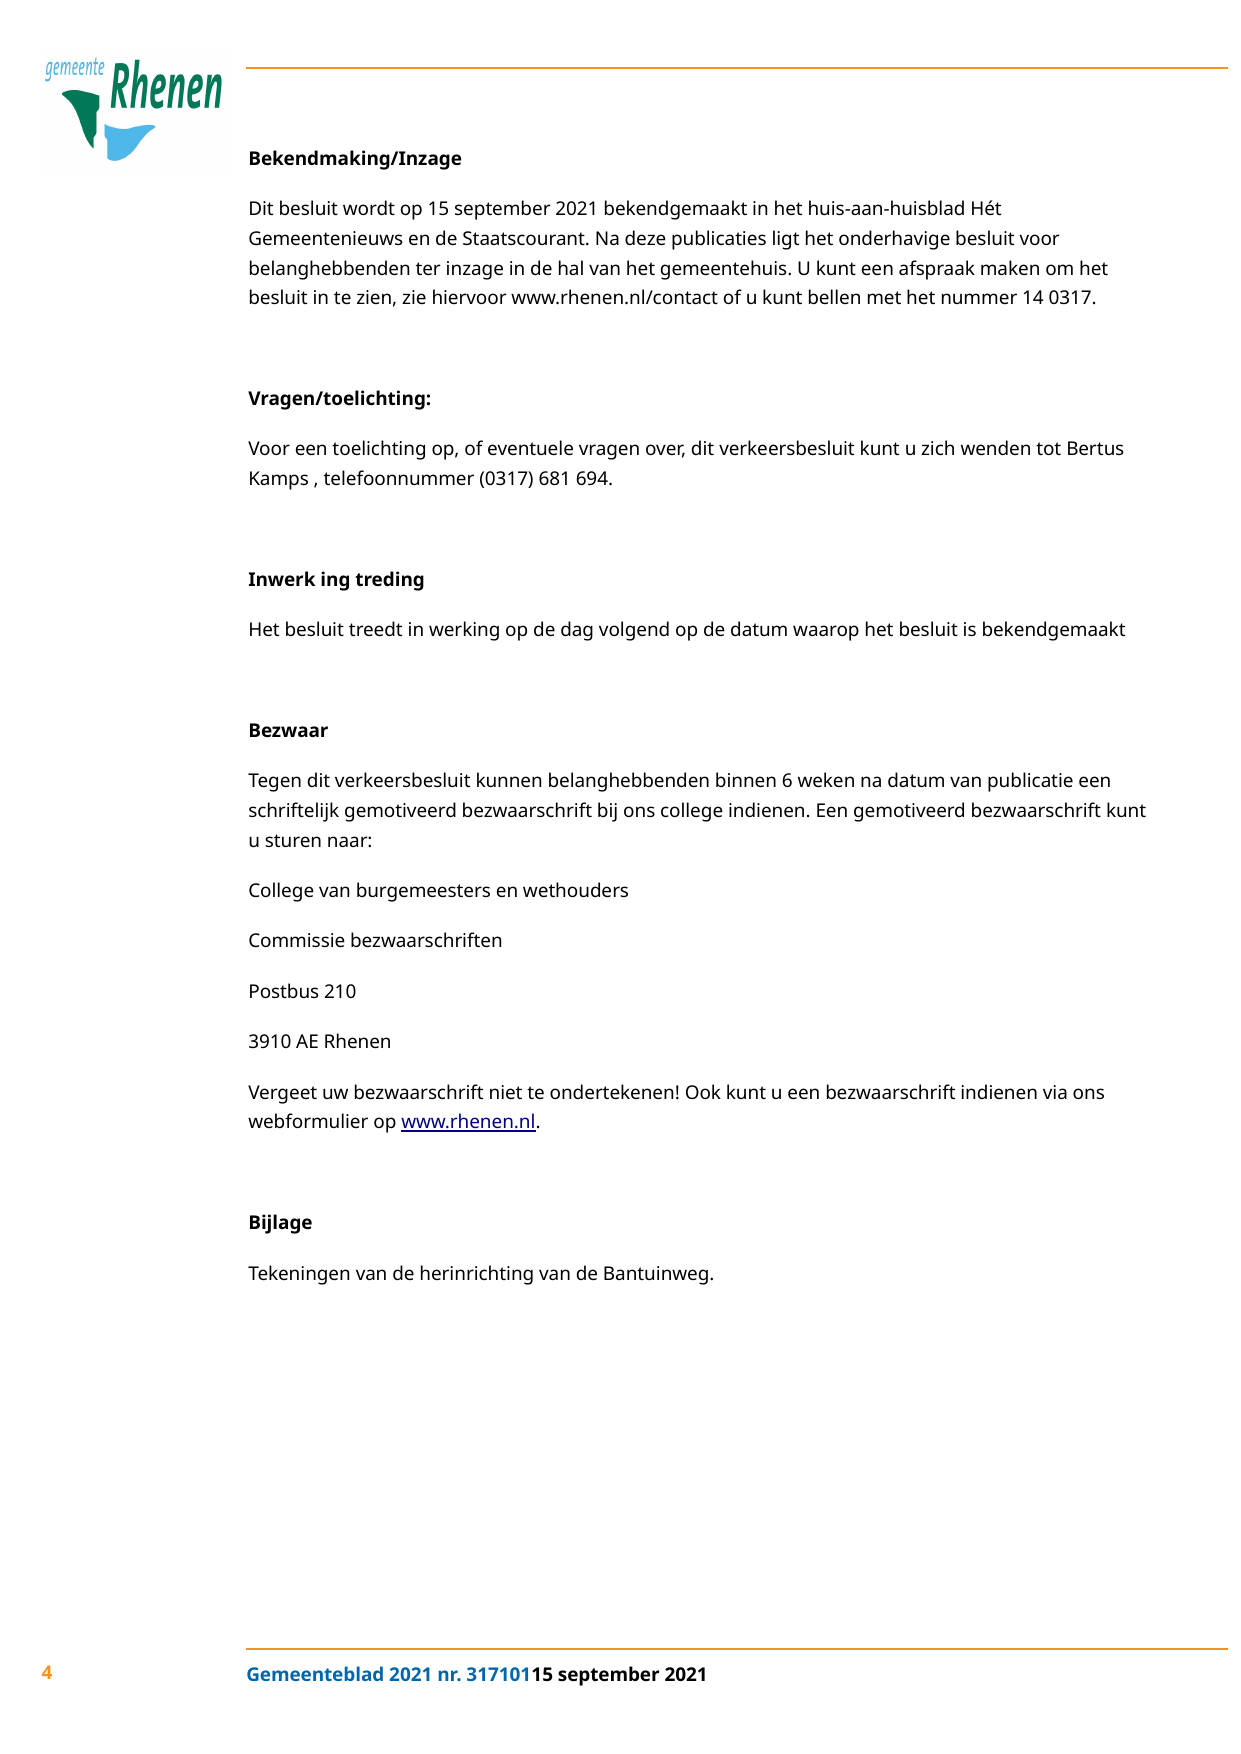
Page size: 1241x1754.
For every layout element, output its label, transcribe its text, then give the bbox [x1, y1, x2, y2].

text Voor een toelichting op, of eventuele vragen over, dit verkeersbesluit kunt u zich wenden tot Bertus Kamps , telefoonnummer (0317) 681 694. [248, 436, 1152, 491]
text Inwerk ing treding [248, 566, 1152, 592]
text Tekeningen van de herinrichting van de Bantuinweg. [248, 1260, 1152, 1286]
text Bezwaar [248, 717, 1152, 743]
text College van burgemeesters en wethouders [248, 877, 1152, 903]
text Vergeet uw bezwaarschrift niet te ondertekenen! Ook kunt u een bezwaarschrift indienen via ons webformulier op www.rhenen.nl. [248, 1079, 1152, 1134]
text Vragen/toelichting: [248, 385, 1152, 411]
text Bijlage [248, 1209, 1152, 1235]
text Het besluit treedt in werking op de dag volgend op de datum waarop het besluit is bekendgemaakt [248, 616, 1152, 642]
text Postbus 210 [248, 978, 1152, 1004]
text Dit besluit wordt op 15 september 2021 bekendgemaakt in het huis-aan-huisblad Hét Gemeentenieuws en de Staatscourant. Na deze publicaties ligt het onderhavige besluit voor belanghebbenden ter inzage in de hal van het gemeentehuis. U kunt een afspraak maken om het besluit in te zien, zie hiervoor www.rhenen.nl/contact of u kunt bellen met het nummer 14 0317. [248, 196, 1152, 310]
picture [41, 47, 231, 172]
text Commissie bezwaarschriften [248, 928, 1152, 953]
text 3910 AE Rhenen [248, 1028, 1152, 1054]
text Bekendmaking/Inzage [248, 145, 1152, 171]
text Tegen dit verkeersbesluit kunnen belanghebbenden binnen 6 weken na datum van publicatie een schriftelijk gemotiveerd bezwaarschrift bij ons college indienen. Een gemotiveerd bezwaarschrift kunt u sturen naar: [248, 768, 1152, 853]
